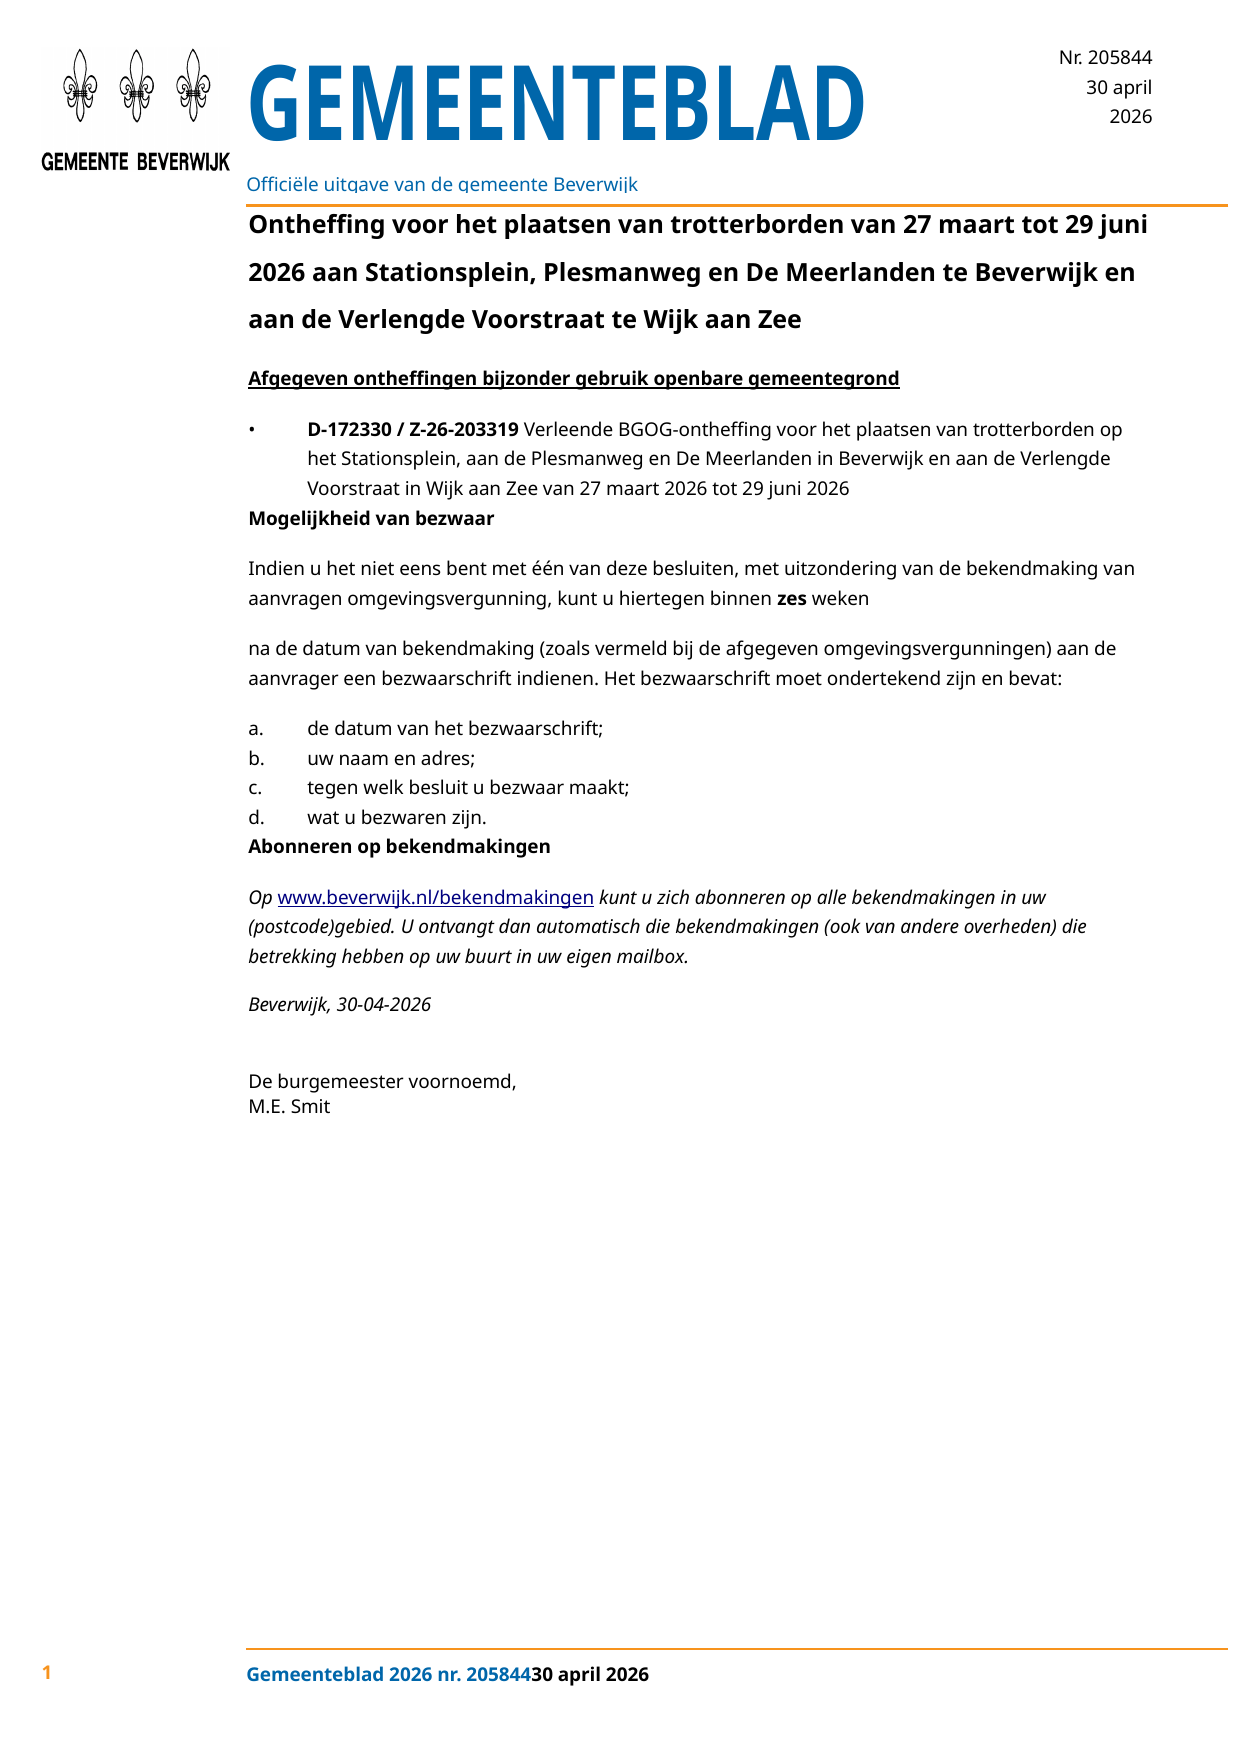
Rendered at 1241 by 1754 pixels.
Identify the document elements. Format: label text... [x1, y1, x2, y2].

picture [41, 47, 231, 172]
list tegen welk besluit u bezwaar maakt; [248, 774, 1152, 800]
list uw naam en adres; [248, 745, 1152, 770]
list wat u bezwaren zijn. [248, 804, 1152, 829]
list D-172330 / Z-26-203319 Verleende BGOG-ontheffing voor het plaatsen van trotterborden op het Stationsplein, aan de Plesmanweg en De Meerlanden in Beverwijk en aan de Verlengde Voorstraat in Wijk aan Zee van 27 maart 2026 tot 29 juni 2026 [248, 416, 1152, 501]
text Abonneren op bekendmakingen [248, 833, 1152, 859]
list de datum van het bezwaarschrift; [248, 715, 1152, 741]
text Op www.beverwijk.nl/bekendmakingen kunt u zich abonneren op alle bekendmakingen in uw (postcode)gebied. U ontvangt dan automatisch die bekendmakingen (ook van andere overheden) die betrekking hebben op uw buurt in uw eigen mailbox. [248, 884, 1152, 969]
text Indien u het niet eens bent met één van deze besluiten, met uitzondering van de bekendmaking van aanvragen omgevingsvergunning, kunt u hiertegen binnen zes weken [248, 555, 1152, 610]
text De burgemeester voornoemd, [248, 1068, 1152, 1094]
text na de datum van bekendmaking (zoals vermeld bij de afgegeven omgevingsvergunningen) aan de aanvrager een bezwaarschrift indienen. Het bezwaarschrift moet ondertekend zijn en bevat: [248, 635, 1152, 690]
text M.E. Smit [248, 1094, 1152, 1119]
text Afgegeven ontheffingen bijzonder gebruik openbare gemeentegrond [248, 366, 1152, 391]
text Ontheffing voor het plaatsen van trotterborden van 27 maart tot 29 juni 2026 aan Stationsplein, Plesmanweg en De Meerlanden te Beverwijk en aan de Verlengde Voorstraat te Wijk aan Zee [248, 207, 1152, 336]
text Beverwijk, 30-04-2026 [248, 991, 1152, 1017]
text Mogelijkheid van bezwaar [248, 505, 1152, 530]
